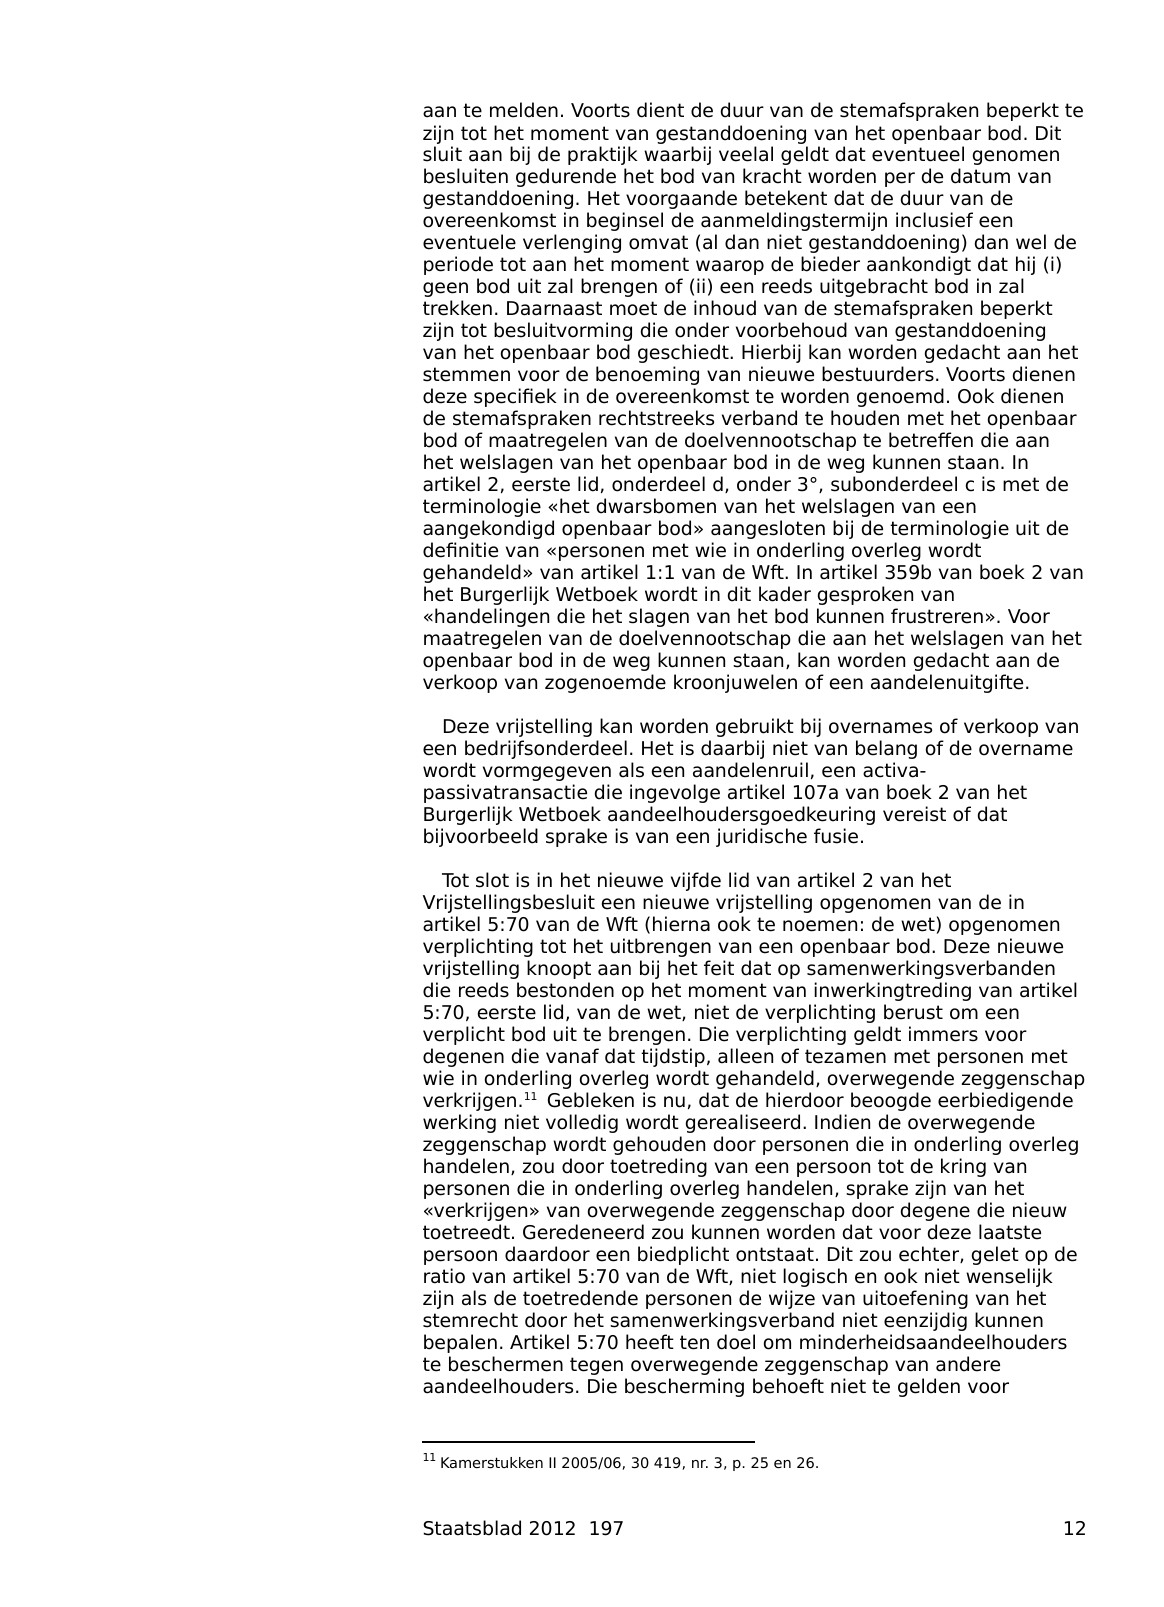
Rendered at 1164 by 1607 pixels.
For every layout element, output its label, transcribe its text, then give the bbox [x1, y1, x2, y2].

text Deze vrijstelling kan worden gebruikt bij overnames of verkoop van een bedrijfsonderdeel. Het is daarbij niet van belang of de overname wordt vormgegeven als een aandelenruil, een activa-passivatransactie die ingevolge artikel 107a van boek 2 van het Burgerlijk Wetboek aandeelhoudersgoedkeuring vereist of dat bijvoorbeeld sprake is van een juridische fusie. [422, 716, 1087, 848]
text Tot slot is in het nieuwe vijfde lid van artikel 2 van het Vrijstellingsbesluit een nieuwe vrijstelling opgenomen van de in artikel 5:70 van de Wft (hierna ook te noemen: de wet) opgenomen verplichting tot het uitbrengen van een openbaar bod. Deze nieuwe vrijstelling knoopt aan bij het feit dat op samenwerkingsverbanden die reeds bestonden op het moment van inwerkingtreding van artikel 5:70, eerste lid, van de wet, niet de verplichting berust om een verplicht bod uit te brengen. Die verplichting geldt immers voor degenen die vanaf dat tijdstip, alleen of tezamen met personen met wie in onderling overleg wordt gehandeld, overwegende zeggenschap verkrijgen. Gebleken is nu, dat de hierdoor beoogde eerbiedigende werking niet volledig wordt gerealiseerd. Indien de overwegende zeggenschap wordt gehouden door personen die in onderling overleg handelen, zou door toetreding van een persoon tot de kring van personen die in onderling overleg handelen, sprake zijn van het «verkrijgen» van overwegende zeggenschap door degene die nieuw toetreedt. Geredeneerd zou kunnen worden dat voor deze laatste persoon daardoor een biedplicht ontstaat. Dit zou echter, gelet op de ratio van artikel 5:70 van de Wft, niet logisch en ook niet wenselijk zijn als de toetredende personen de wijze van uitoefening van het stemrecht door het samenwerkingsverband niet eenzijdig kunnen bepalen. Artikel 5:70 heeft ten doel om minderheidsaandeelhouders te beschermen tegen overwegende zeggenschap van andere aandeelhouders. Die bescherming behoeft niet te gelden voor [422, 870, 1087, 1398]
text aan te melden. Voorts dient de duur van de stemafspraken beperkt te zijn tot het moment van gestanddoening van het openbaar bod. Dit sluit aan bij de praktijk waarbij veelal geldt dat eventueel genomen besluiten gedurende het bod van kracht worden per de datum van gestanddoening. Het voorgaande betekent dat de duur van de overeenkomst in beginsel de aanmeldingstermijn inclusief een eventuele verlenging omvat (al dan niet gestanddoening) dan wel de periode tot aan het moment waarop de bieder aankondigt dat hij (i) geen bod uit zal brengen of (ii) een reeds uitgebracht bod in zal trekken. Daarnaast moet de inhoud van de stemafspraken beperkt zijn tot besluitvorming die onder voorbehoud van gestanddoening van het openbaar bod geschiedt. Hierbij kan worden gedacht aan het stemmen voor de benoeming van nieuwe bestuurders. Voorts dienen deze specifiek in de overeenkomst te worden genoemd. Ook dienen de stemafspraken rechtstreeks verband te houden met het openbaar bod of maatregelen van de doelvennootschap te betreffen die aan het welslagen van het openbaar bod in de weg kunnen staan. In artikel 2, eerste lid, onderdeel d, onder 3°, subonderdeel c is met de terminologie «het dwarsbomen van het welslagen van een aangekondigd openbaar bod» aangesloten bij de terminologie uit de definitie van «personen met wie in onderling overleg wordt gehandeld» van artikel 1:1 van de Wft. In artikel 359b van boek 2 van het Burgerlijk Wetboek wordt in dit kader gesproken van «handelingen die het slagen van het bod kunnen frustreren». Voor maatregelen van de doelvennootschap die aan het welslagen van het openbaar bod in de weg kunnen staan, kan worden gedacht aan de verkoop van zogenoemde kroonjuwelen of een aandelenuitgifte. [422, 100, 1087, 694]
text Kamerstukken II 2005/06, 30 419, nr. 3, p. 25 en 26. [422, 1451, 1087, 1473]
